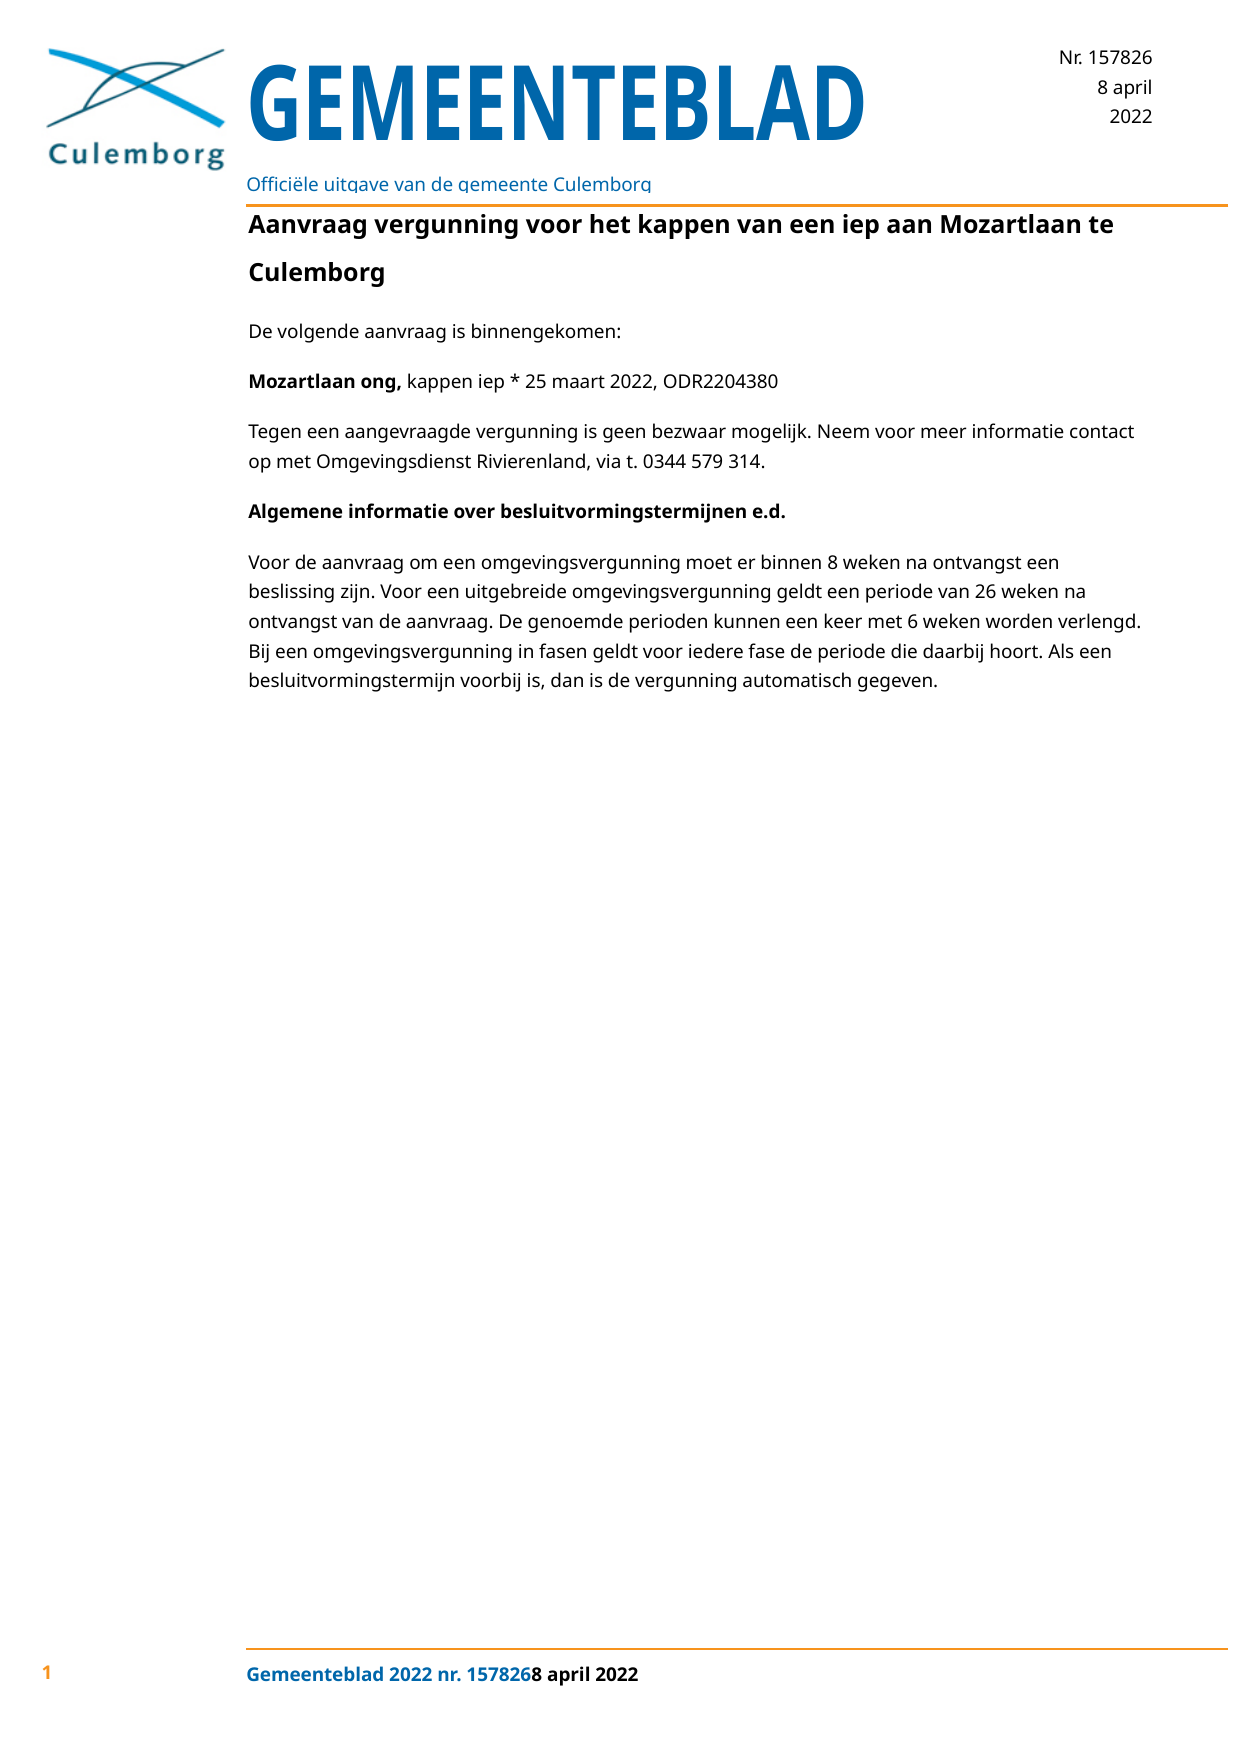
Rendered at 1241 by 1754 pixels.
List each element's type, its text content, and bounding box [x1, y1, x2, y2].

text Mozartlaan ong, kappen iep * 25 maart 2022, ODR2204380 [248, 368, 1152, 394]
text Voor de aanvraag om een omgevingsvergunning moet er binnen 8 weken na ontvangst een beslissing zijn. Voor een uitgebreide omgevingsvergunning geldt een periode van 26 weken na ontvangst van de aanvraag. De genoemde perioden kunnen een keer met 6 weken worden verlengd. Bij een omgevingsvergunning in fasen geldt voor iedere fase de periode die daarbij hoort. Als een besluitvormingstermijn voorbij is, dan is de vergunning automatisch gegeven. [248, 549, 1152, 693]
text De volgende aanvraag is binnengekomen: [248, 318, 1152, 344]
text Aanvraag vergunning voor het kappen van een iep aan Mozartlaan te Culemborg [248, 207, 1152, 288]
text Algemene informatie over besluitvormingstermijnen e.d. [248, 499, 1152, 524]
picture [41, 47, 231, 172]
text Tegen een aangevraagde vergunning is geen bezwaar mogelijk. Neem voor meer informatie contact op met Omgevingsdienst Rivierenland, via t. 0344 579 314. [248, 419, 1152, 474]
